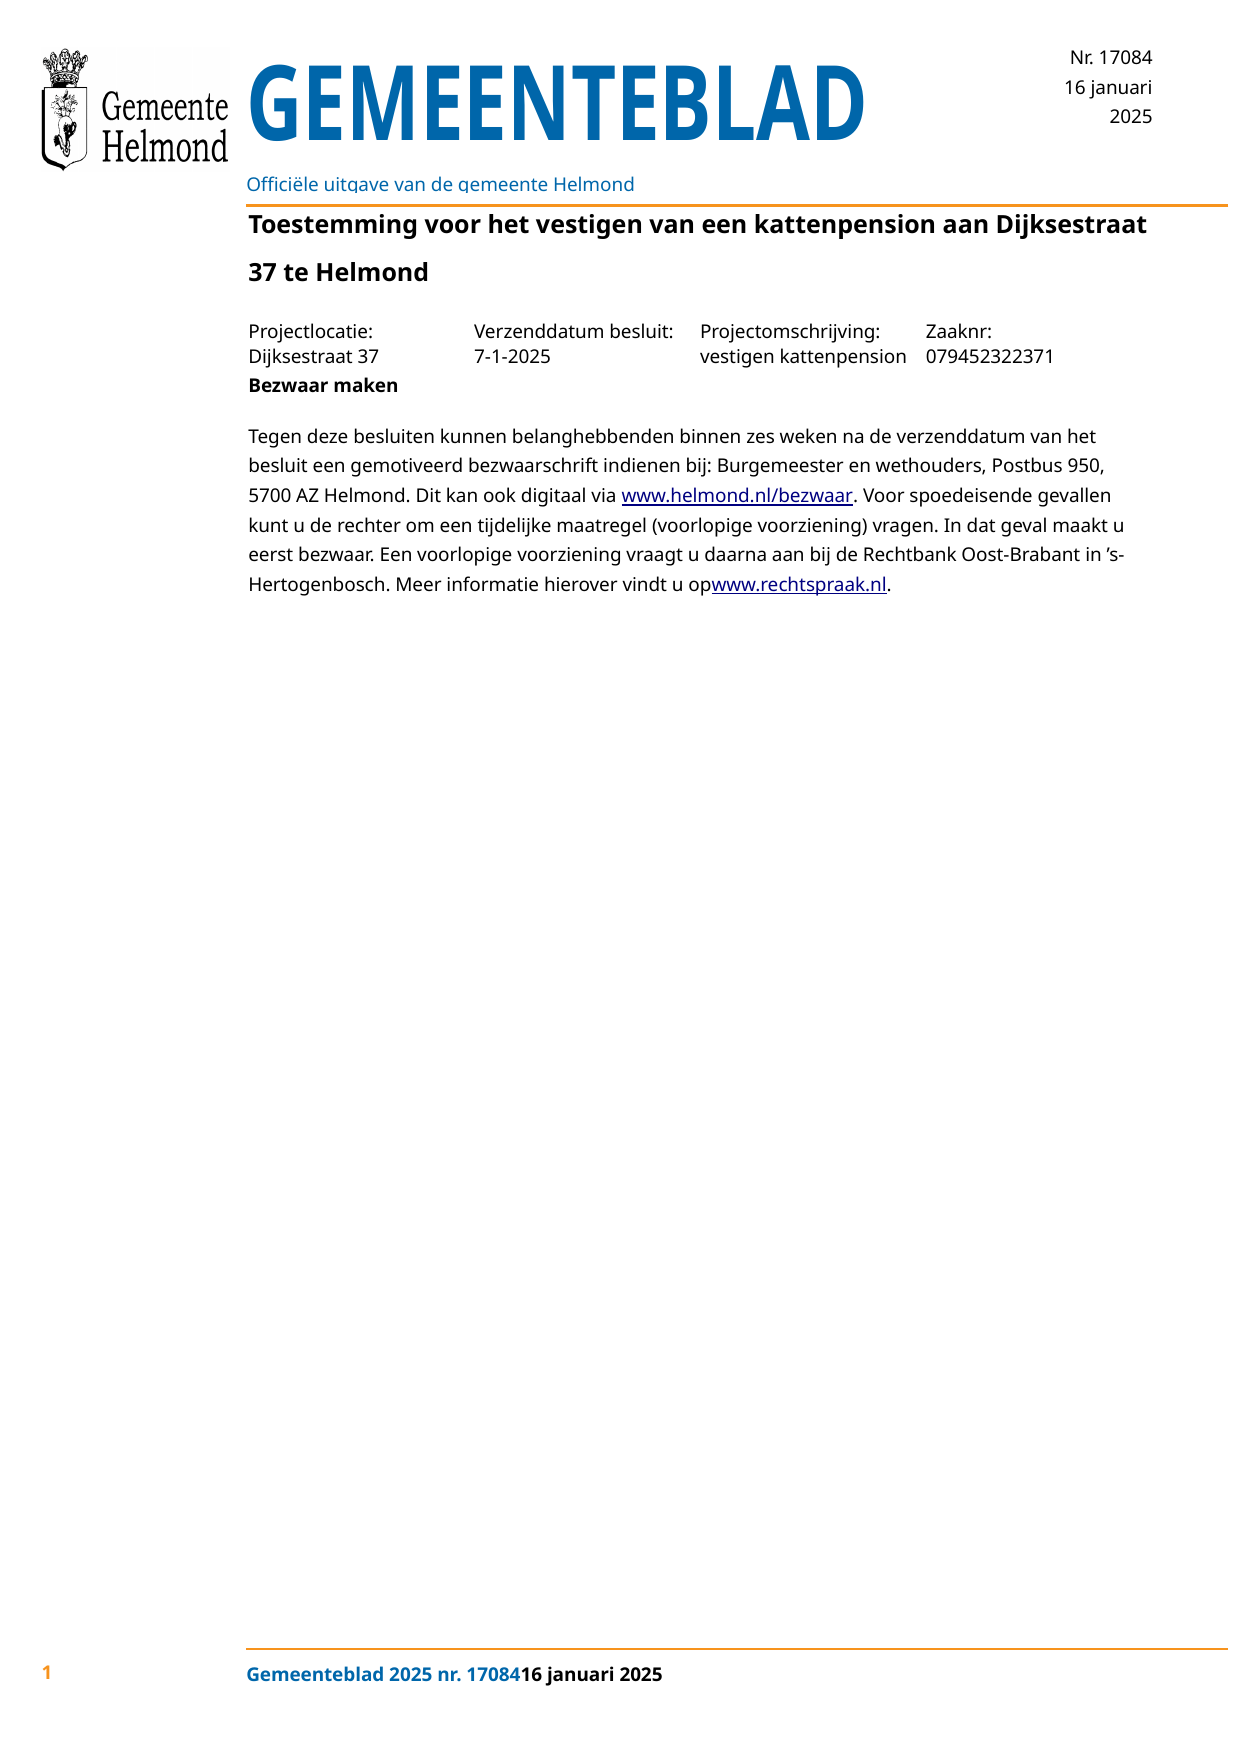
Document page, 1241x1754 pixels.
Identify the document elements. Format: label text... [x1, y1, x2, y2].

table_cell Dijksestraat 37 [248, 344, 474, 369]
table_header Verzenddatum besluit: [474, 318, 700, 344]
table_header Projectomschrijving: [700, 318, 926, 344]
text Toestemming voor het vestigen van een kattenpension aan Dijksestraat 37 te Helmond [248, 207, 1152, 288]
table_header Zaaknr: [926, 318, 1152, 344]
text Bezwaar maken [248, 373, 1152, 398]
table_cell 079452322371 [926, 344, 1152, 369]
table_cell 7-1-2025 [474, 344, 700, 369]
table_header Projectlocatie: [248, 318, 474, 344]
table_cell vestigen kattenpension [700, 344, 926, 369]
text Tegen deze besluiten kunnen belanghebbenden binnen zes weken na de verzenddatum van het besluit een gemotiveerd bezwaarschrift indienen bij: Burgemeester en wethouders, Postbus 950, 5700 AZ Helmond. Dit kan ook digitaal via www.helmond.nl/bezwaar. Voor spoedeisende gevallen kunt u de rechter om een tijdelijke maatregel (voorlopige voorziening) vragen. In dat geval maakt u eerst bezwaar. Een voorlopige voorziening vraagt u daarna aan bij de Rechtbank Oost-Brabant in ’s-Hertogenbosch. Meer informatie hierover vindt u opwww.rechtspraak.nl. [248, 423, 1152, 597]
picture [41, 47, 231, 172]
